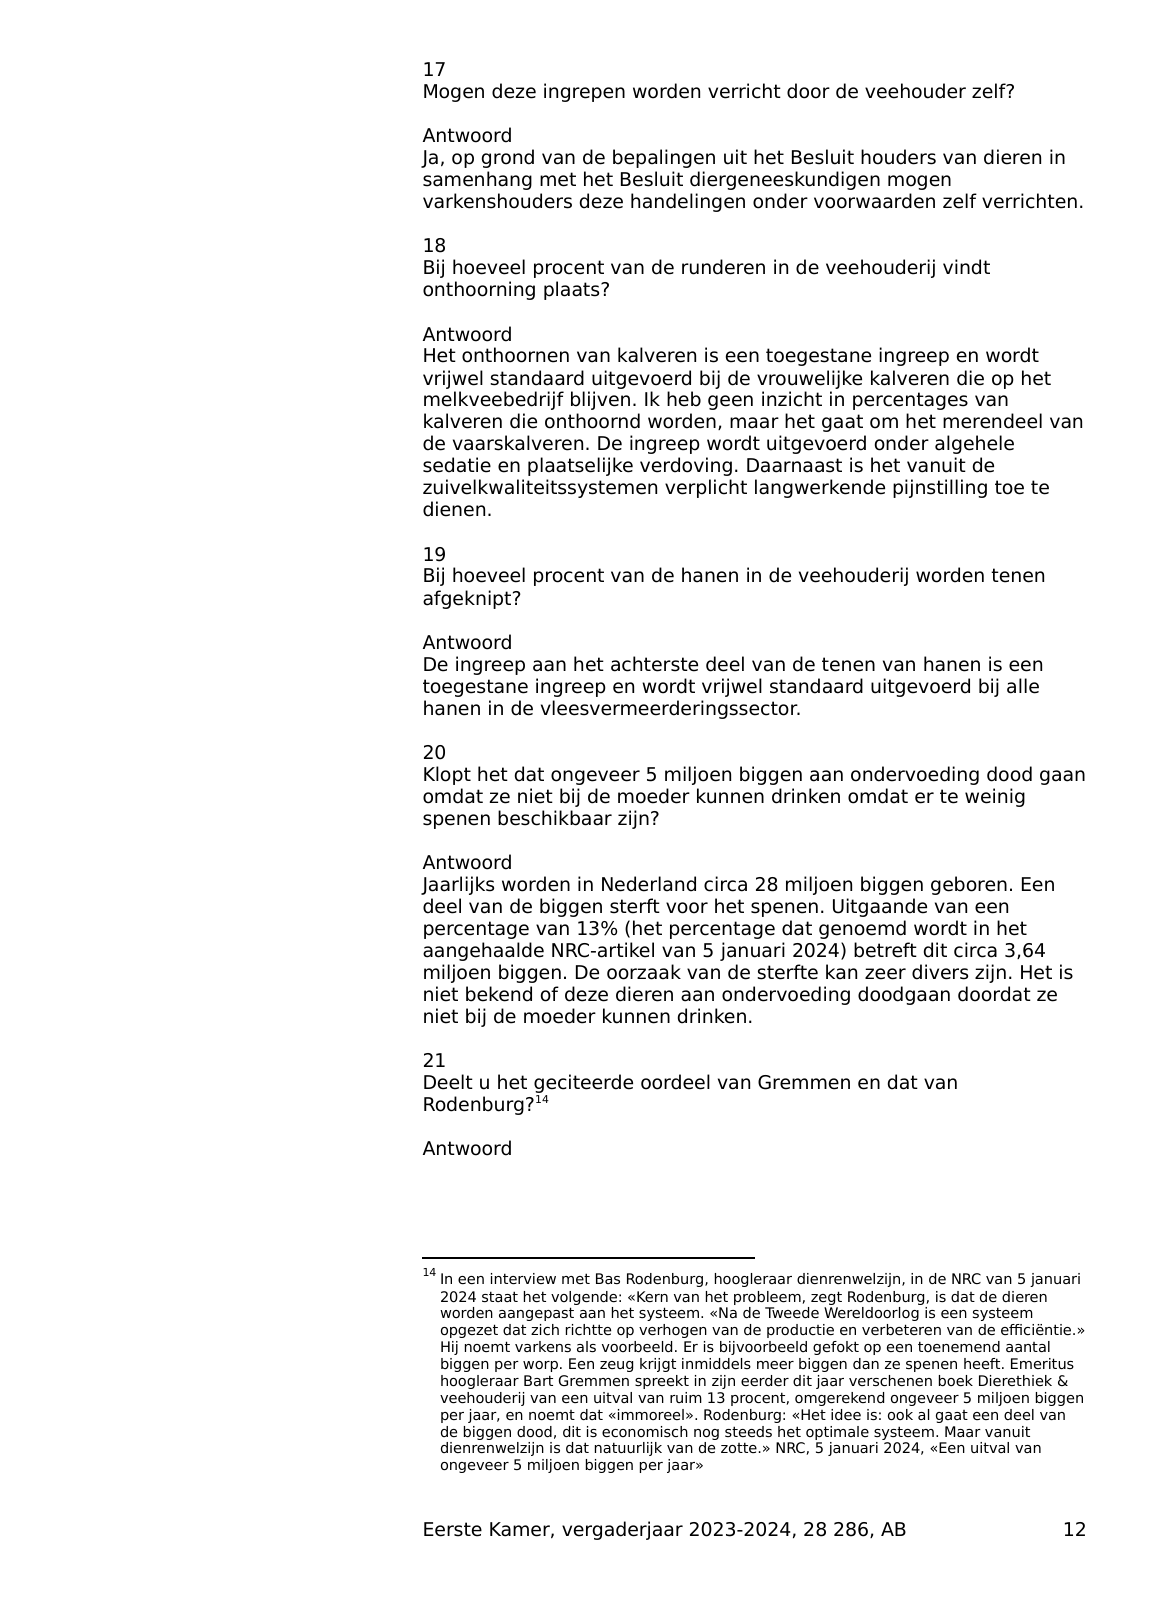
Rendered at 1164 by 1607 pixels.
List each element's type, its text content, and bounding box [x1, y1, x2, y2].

text 21 [422, 1050, 1087, 1072]
text 20 [422, 742, 1087, 764]
text 17 [422, 59, 1087, 81]
text Bij hoeveel procent van de hanen in de veehouderij worden tenen afgeknipt? [422, 565, 1087, 609]
text Jaarlijks worden in Nederland circa 28 miljoen biggen geboren. Een deel van de biggen sterft voor het spenen. Uitgaande van een percentage van 13% (het percentage dat genoemd wordt in het aangehaalde NRC-artikel van 5 januari 2024) betreft dit circa 3,64 miljoen biggen. De oorzaak van de sterfte kan zeer divers zijn. Het is niet bekend of deze dieren aan ondervoeding doodgaan doordat ze niet bij de moeder kunnen drinken. [422, 874, 1087, 1028]
text In een interview met Bas Rodenburg, hoogleraar dienrenwelzijn, in de NRC van 5 januari 2024 staat het volgende: «Kern van het probleem, zegt Rodenburg, is dat de dieren worden aangepast aan het systeem. «Na de Tweede Wereldoorlog is een systeem opgezet dat zich richtte op verhogen van de productie en verbeteren van de efficiëntie.» Hij noemt varkens als voorbeeld. Er is bijvoorbeeld gefokt op een toenemend aantal biggen per worp. Een zeug krijgt inmiddels meer biggen dan ze spenen heeft. Emeritus hoogleraar Bart Gremmen spreekt in zijn eerder dit jaar verschenen boek Dierethiek & veehouderij van een uitval van ruim 13 procent, omgerekend ongeveer 5 miljoen biggen per jaar, en noemt dat «immoreel». Rodenburg: «Het idee is: ook al gaat een deel van de biggen dood, dit is economisch nog steeds het optimale systeem. Maar vanuit dienrenwelzijn is dat natuurlijk van de zotte.» NRC, 5 januari 2024, «Een uitval van ongeveer 5 miljoen biggen per jaar» [422, 1267, 1087, 1474]
text Antwoord [422, 125, 1087, 147]
text Bij hoeveel procent van de runderen in de veehouderij vindt onthoorning plaats? [422, 257, 1087, 301]
text Ja, op grond van de bepalingen uit het Besluit houders van dieren in samenhang met het Besluit diergeneeskundigen mogen varkenshouders deze handelingen onder voorwaarden zelf verrichten. [422, 147, 1087, 213]
text De ingreep aan het achterste deel van de tenen van hanen is een toegestane ingreep en wordt vrijwel standaard uitgevoerd bij alle hanen in de vleesvermeerderingssector. [422, 653, 1087, 719]
text Het onthoornen van kalveren is een toegestane ingreep en wordt vrijwel standaard uitgevoerd bij de vrouwelijke kalveren die op het melkveebedrijf blijven. Ik heb geen inzicht in percentages van kalveren die onthoornd worden, maar het gaat om het merendeel van de vaarskalveren. De ingreep wordt uitgevoerd onder algehele sedatie en plaatselijke verdoving. Daarnaast is het vanuit de zuivelkwaliteitssystemen verplicht langwerkende pijnstilling toe te dienen. [422, 345, 1087, 521]
text Antwoord [422, 323, 1087, 345]
text Antwoord [422, 852, 1087, 874]
text Antwoord [422, 632, 1087, 653]
text 18 [422, 235, 1087, 257]
text Mogen deze ingrepen worden verricht door de veehouder zelf? [422, 81, 1087, 103]
text 19 [422, 543, 1087, 565]
text Klopt het dat ongeveer 5 miljoen biggen aan ondervoeding dood gaan omdat ze niet bij de moeder kunnen drinken omdat er te weinig spenen beschikbaar zijn? [422, 764, 1087, 829]
text Antwoord [422, 1138, 1087, 1160]
text Deelt u het geciteerde oordeel van Gremmen en dat van Rodenburg? [422, 1072, 1087, 1116]
